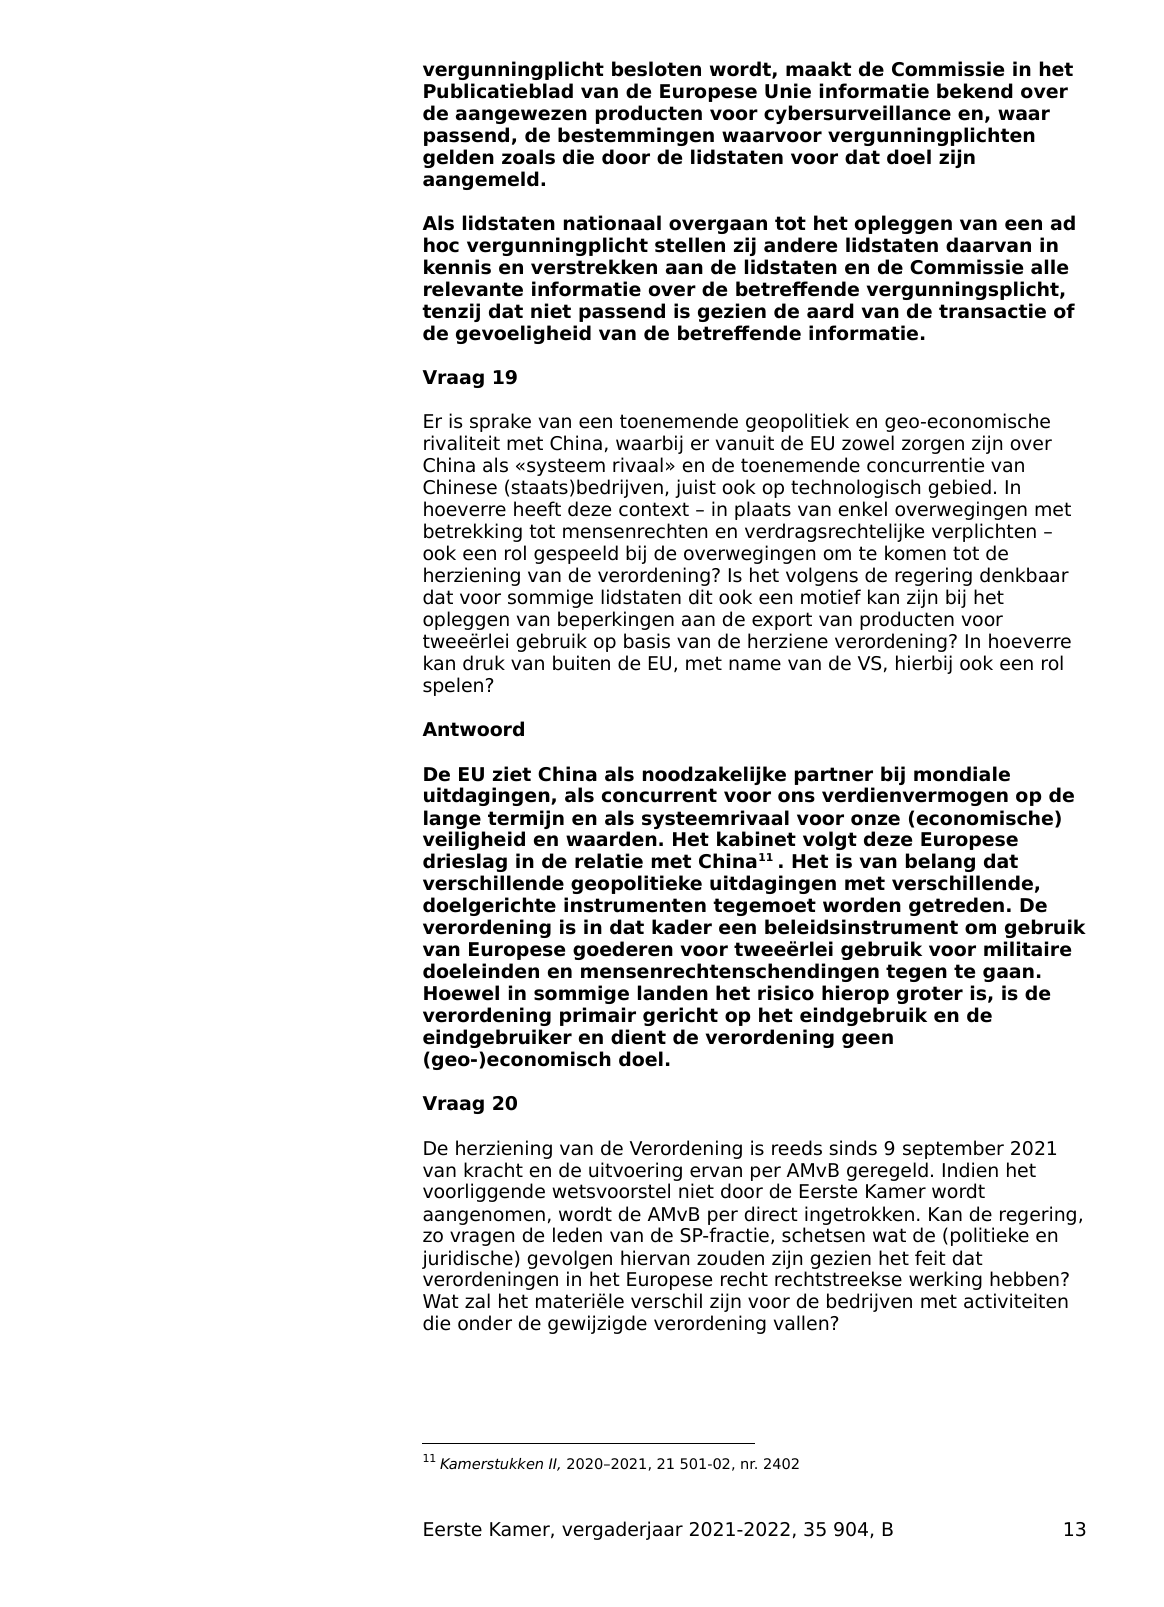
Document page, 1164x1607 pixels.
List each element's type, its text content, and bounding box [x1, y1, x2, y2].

text De herziening van de Verordening is reeds sinds 9 september 2021 van kracht en de uitvoering ervan per AMvB geregeld. Indien het voorliggende wetsvoorstel niet door de Eerste Kamer wordt aangenomen, wordt de AMvB per direct ingetrokken. Kan de regering, zo vragen de leden van de SP-fractie, schetsen wat de (politieke en juridische) gevolgen hiervan zouden zijn gezien het feit dat verordeningen in het Europese recht rechtstreekse werking hebben? Wat zal het materiële verschil zijn voor de bedrijven met activiteiten die onder de gewijzigde verordening vallen? [422, 1137, 1087, 1335]
text vergunningplicht besloten wordt, maakt de Commissie in het Publicatieblad van de Europese Unie informatie bekend over de aangewezen producten voor cybersurveillance en, waar passend, de bestemmingen waarvoor vergunningplichten gelden zoals die door de lidstaten voor dat doel zijn aangemeld. [422, 59, 1087, 191]
text Er is sprake van een toenemende geopolitiek en geo-economische rivaliteit met China, waarbij er vanuit de EU zowel zorgen zijn over China als «systeem rivaal» en de toenemende concurrentie van Chinese (staats)bedrijven, juist ook op technologisch gebied. In hoeverre heeft deze context – in plaats van enkel overwegingen met betrekking tot mensenrechten en verdragsrechtelijke verplichten – ook een rol gespeeld bij de overwegingen om te komen tot de herziening van de verordening? Is het volgens de regering denkbaar dat voor sommige lidstaten dit ook een motief kan zijn bij het opleggen van beperkingen aan de export van producten voor tweeërlei gebruik op basis van de herziene verordening? In hoeverre kan druk van buiten de EU, met name van de VS, hierbij ook een rol spelen? [422, 411, 1087, 697]
subtitle Vraag 19 [422, 367, 1087, 389]
text Kamerstukken II, 2020–2021, 21 501-02, nr. 2402 [422, 1452, 1087, 1474]
text Als lidstaten nationaal overgaan tot het opleggen van een ad hoc vergunningplicht stellen zij andere lidstaten daarvan in kennis en verstrekken aan de lidstaten en de Commissie alle relevante informatie over de betreffende vergunningsplicht, tenzij dat niet passend is gezien de aard van de transactie of de gevoeligheid van de betreffende informatie. [422, 213, 1087, 345]
text De EU ziet China als noodzakelijke partner bij mondiale uitdagingen, als concurrent voor ons verdienvermogen op de lange termijn en als systeemrivaal voor onze (economische) veiligheid en waarden. Het kabinet volgt deze Europese drieslag in de relatie met China. Het is van belang dat verschillende geopolitieke uitdagingen met verschillende, doelgerichte instrumenten tegemoet worden getreden. De verordening is in dat kader een beleidsinstrument om gebruik van Europese goederen voor tweeërlei gebruik voor militaire doeleinden en mensenrechtenschendingen tegen te gaan. Hoewel in sommige landen het risico hierop groter is, is de verordening primair gericht op het eindgebruik en de eindgebruiker en dient de verordening geen (geo-)economisch doel. [422, 763, 1087, 1071]
subtitle Vraag 20 [422, 1093, 1087, 1115]
subtitle Antwoord [422, 719, 1087, 741]
